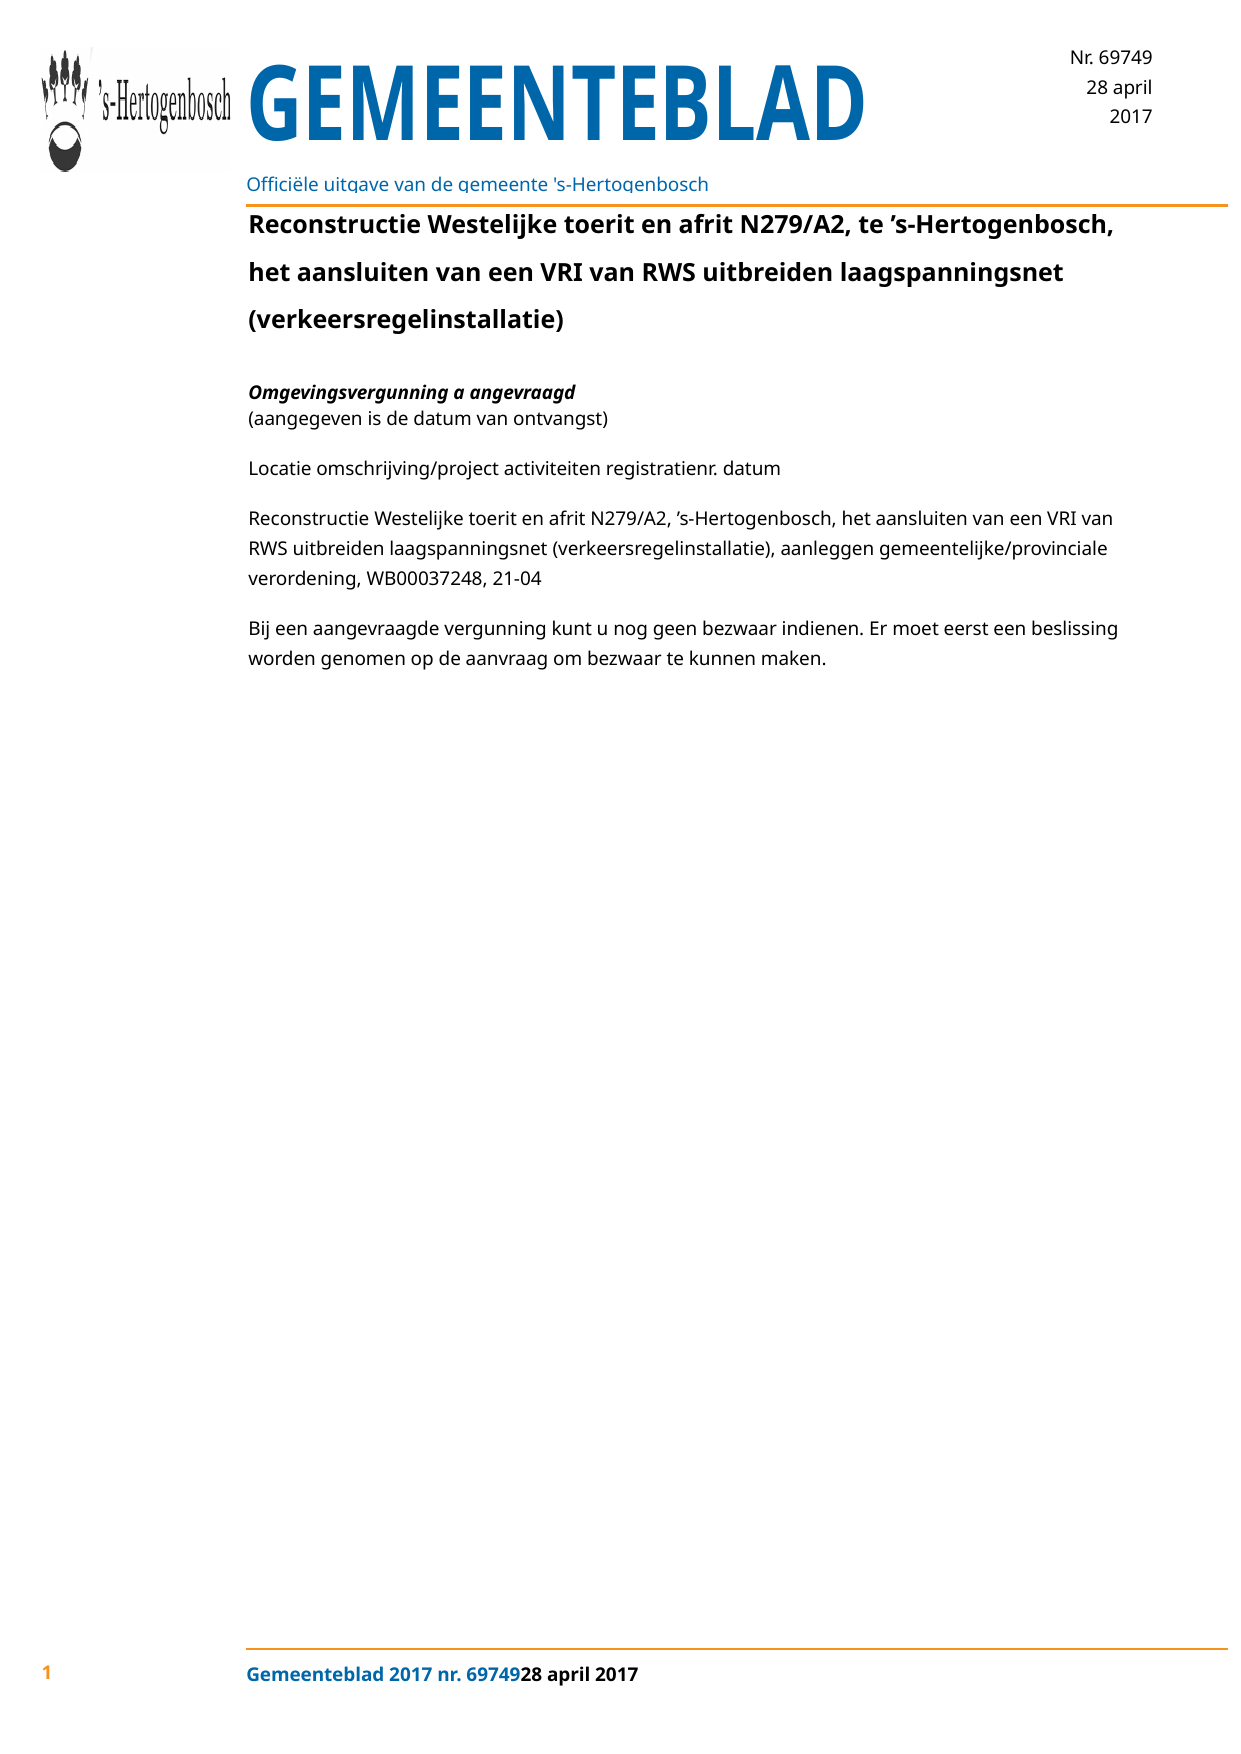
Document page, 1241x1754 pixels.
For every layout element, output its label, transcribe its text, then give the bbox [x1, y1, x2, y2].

text Bij een aangevraagde vergunning kunt u nog geen bezwaar indienen. Er moet eerst een beslissing worden genomen op de aanvraag om bezwaar te kunnen maken. [248, 615, 1152, 671]
text Locatie omschrijving/project activiteiten registratienr. datum [248, 455, 1152, 481]
text Reconstructie Westelijke toerit en afrit N279/A2, ’s-Hertogenbosch, het aansluiten van een VRI van RWS uitbreiden laagspanningsnet (verkeersregelinstallatie), aanleggen gemeentelijke/provinciale verordening, WB00037248, 21-04 [248, 506, 1152, 591]
text Reconstructie Westelijke toerit en afrit N279/A2, te ’s-Hertogenbosch, het aansluiten van een VRI van RWS uitbreiden laagspanningsnet (verkeersregelinstallatie) [248, 207, 1152, 336]
text (aangegeven is de datum van ontvangst) [248, 405, 1152, 431]
text Omgevingsvergunning a angevraagd [248, 379, 1152, 405]
picture [41, 47, 231, 172]
